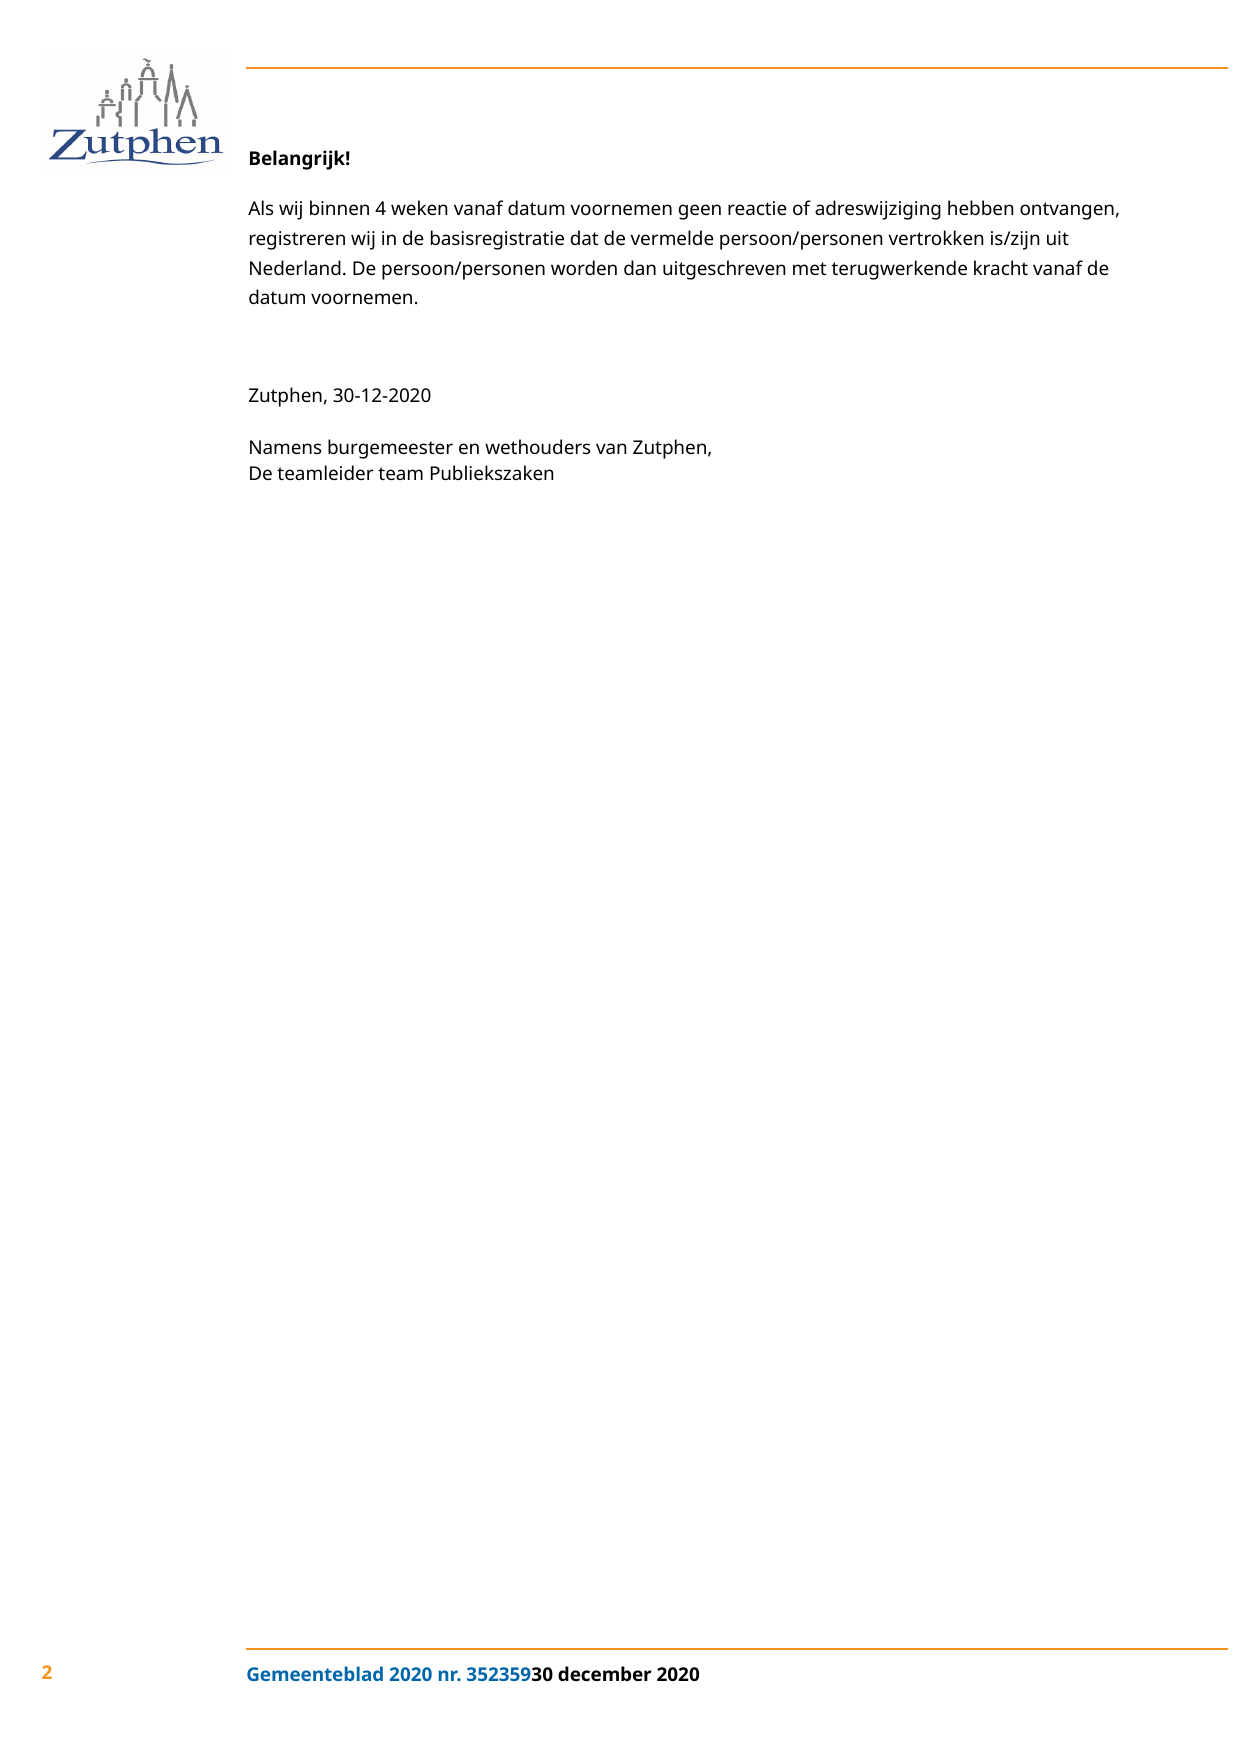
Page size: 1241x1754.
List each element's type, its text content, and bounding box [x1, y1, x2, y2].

text De teamleider team Publiekszaken [248, 460, 1152, 486]
text Als wij binnen 4 weken vanaf datum voornemen geen reactie of adreswijziging hebben ontvangen, registreren wij in de basisregistratie dat de vermelde persoon/personen vertrokken is/zijn uit Nederland. De persoon/personen worden dan uitgeschreven met terugwerkende kracht vanaf de datum voornemen. [248, 196, 1152, 310]
text Belangrijk! [248, 145, 1152, 171]
text Zutphen, 30-12-2020 [248, 383, 1152, 408]
picture [41, 47, 231, 172]
text Namens burgemeester en wethouders van Zutphen, [248, 434, 1152, 460]
